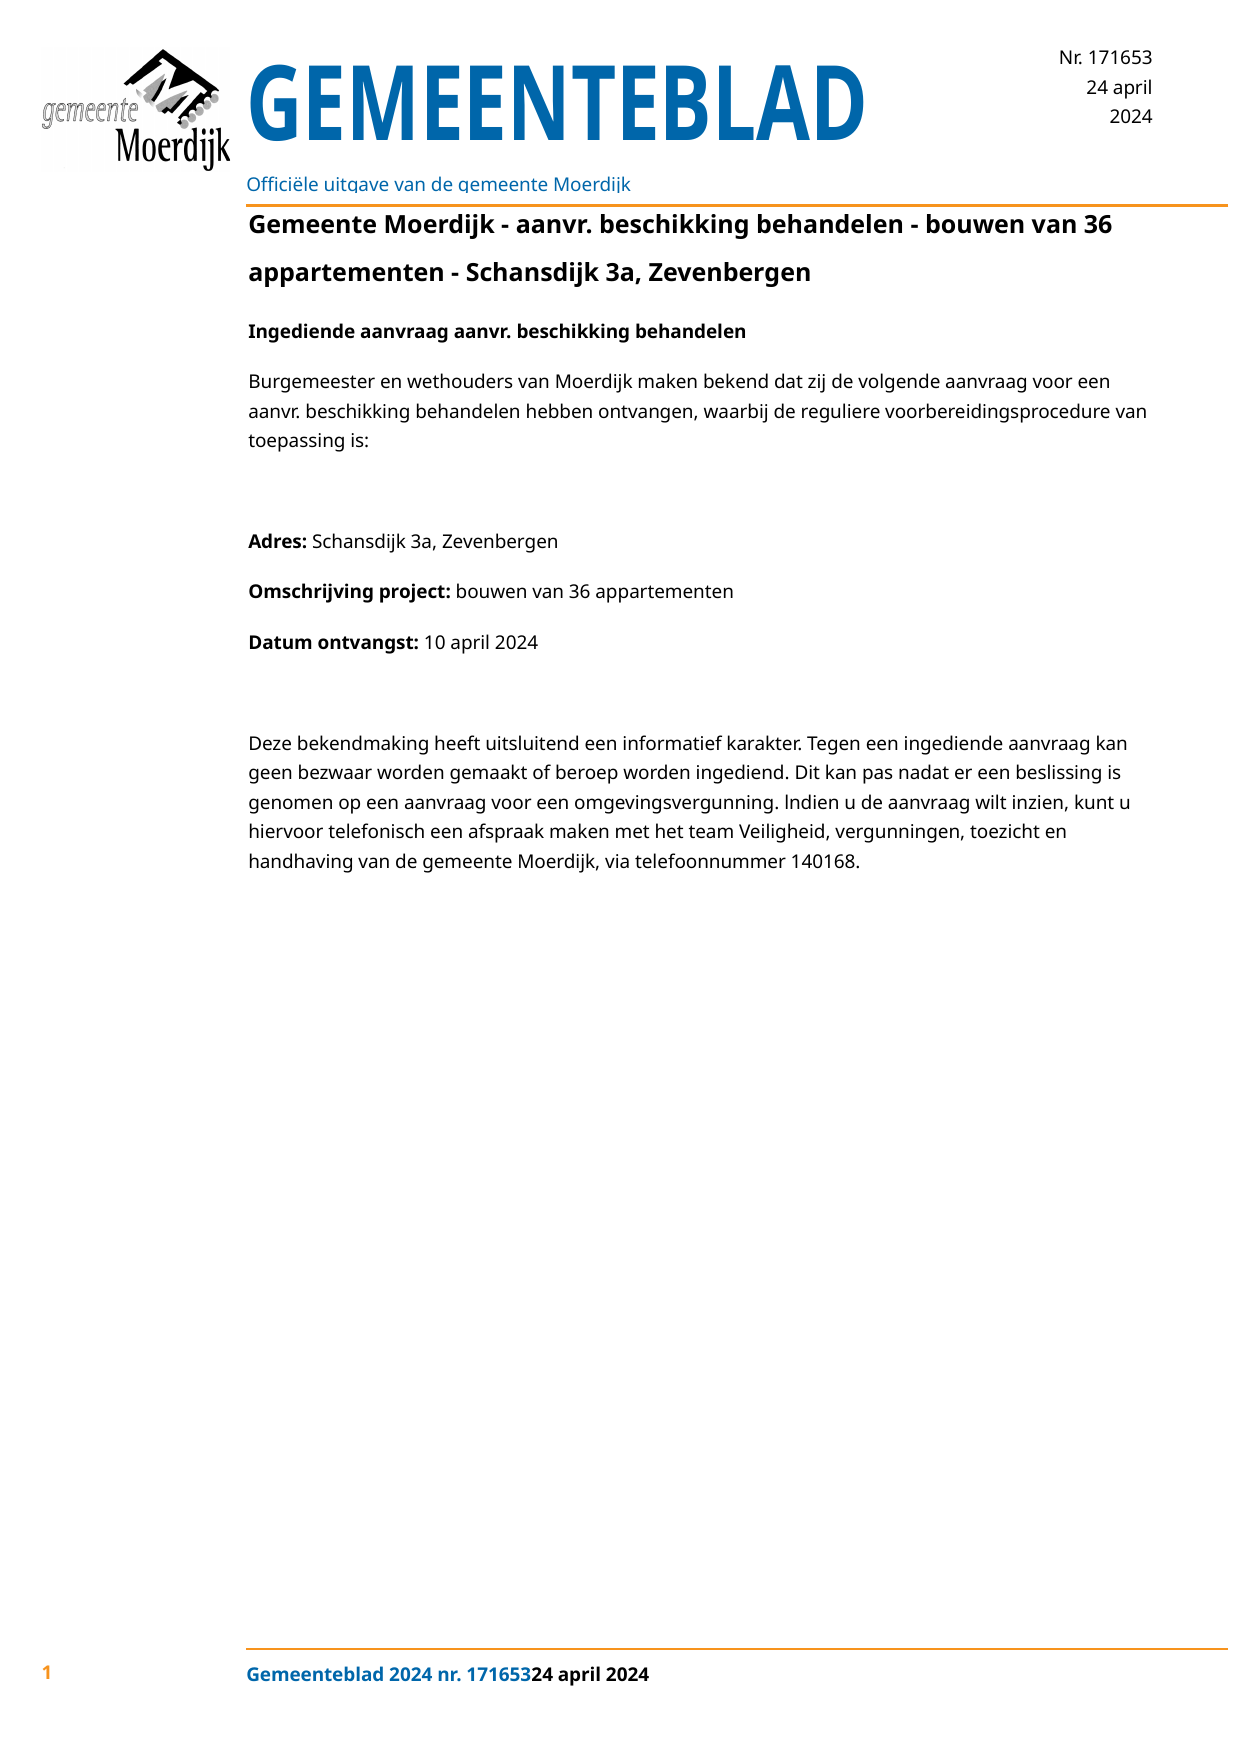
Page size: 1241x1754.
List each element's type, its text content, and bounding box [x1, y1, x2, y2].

text Deze bekendmaking heeft uitsluitend een informatief karakter. Tegen een ingediende aanvraag kan geen bezwaar worden gemaakt of beroep worden ingediend. Dit kan pas nadat er een beslissing is genomen op een aanvraag voor een omgevingsvergunning. lndien u de aanvraag wilt inzien, kunt u hiervoor telefonisch een afspraak maken met het team Veiligheid, vergunningen, toezicht en handhaving van de gemeente Moerdijk, via telefoonnummer 140168. [248, 730, 1152, 874]
text Burgemeester en wethouders van Moerdijk maken bekend dat zij de volgende aanvraag voor een aanvr. beschikking behandelen hebben ontvangen, waarbij de reguliere voorbereidingsprocedure van toepassing is: [248, 368, 1152, 453]
text Omschrijving project: bouwen van 36 appartementen [248, 579, 1152, 604]
text Gemeente Moerdijk - aanvr. beschikking behandelen - bouwen van 36 appartementen - Schansdijk 3a, Zevenbergen [248, 207, 1152, 288]
text Datum ontvangst: 10 april 2024 [248, 629, 1152, 655]
text Adres: Schansdijk 3a, Zevenbergen [248, 528, 1152, 554]
text Ingediende aanvraag aanvr. beschikking behandelen [248, 318, 1152, 344]
picture [41, 47, 231, 172]
